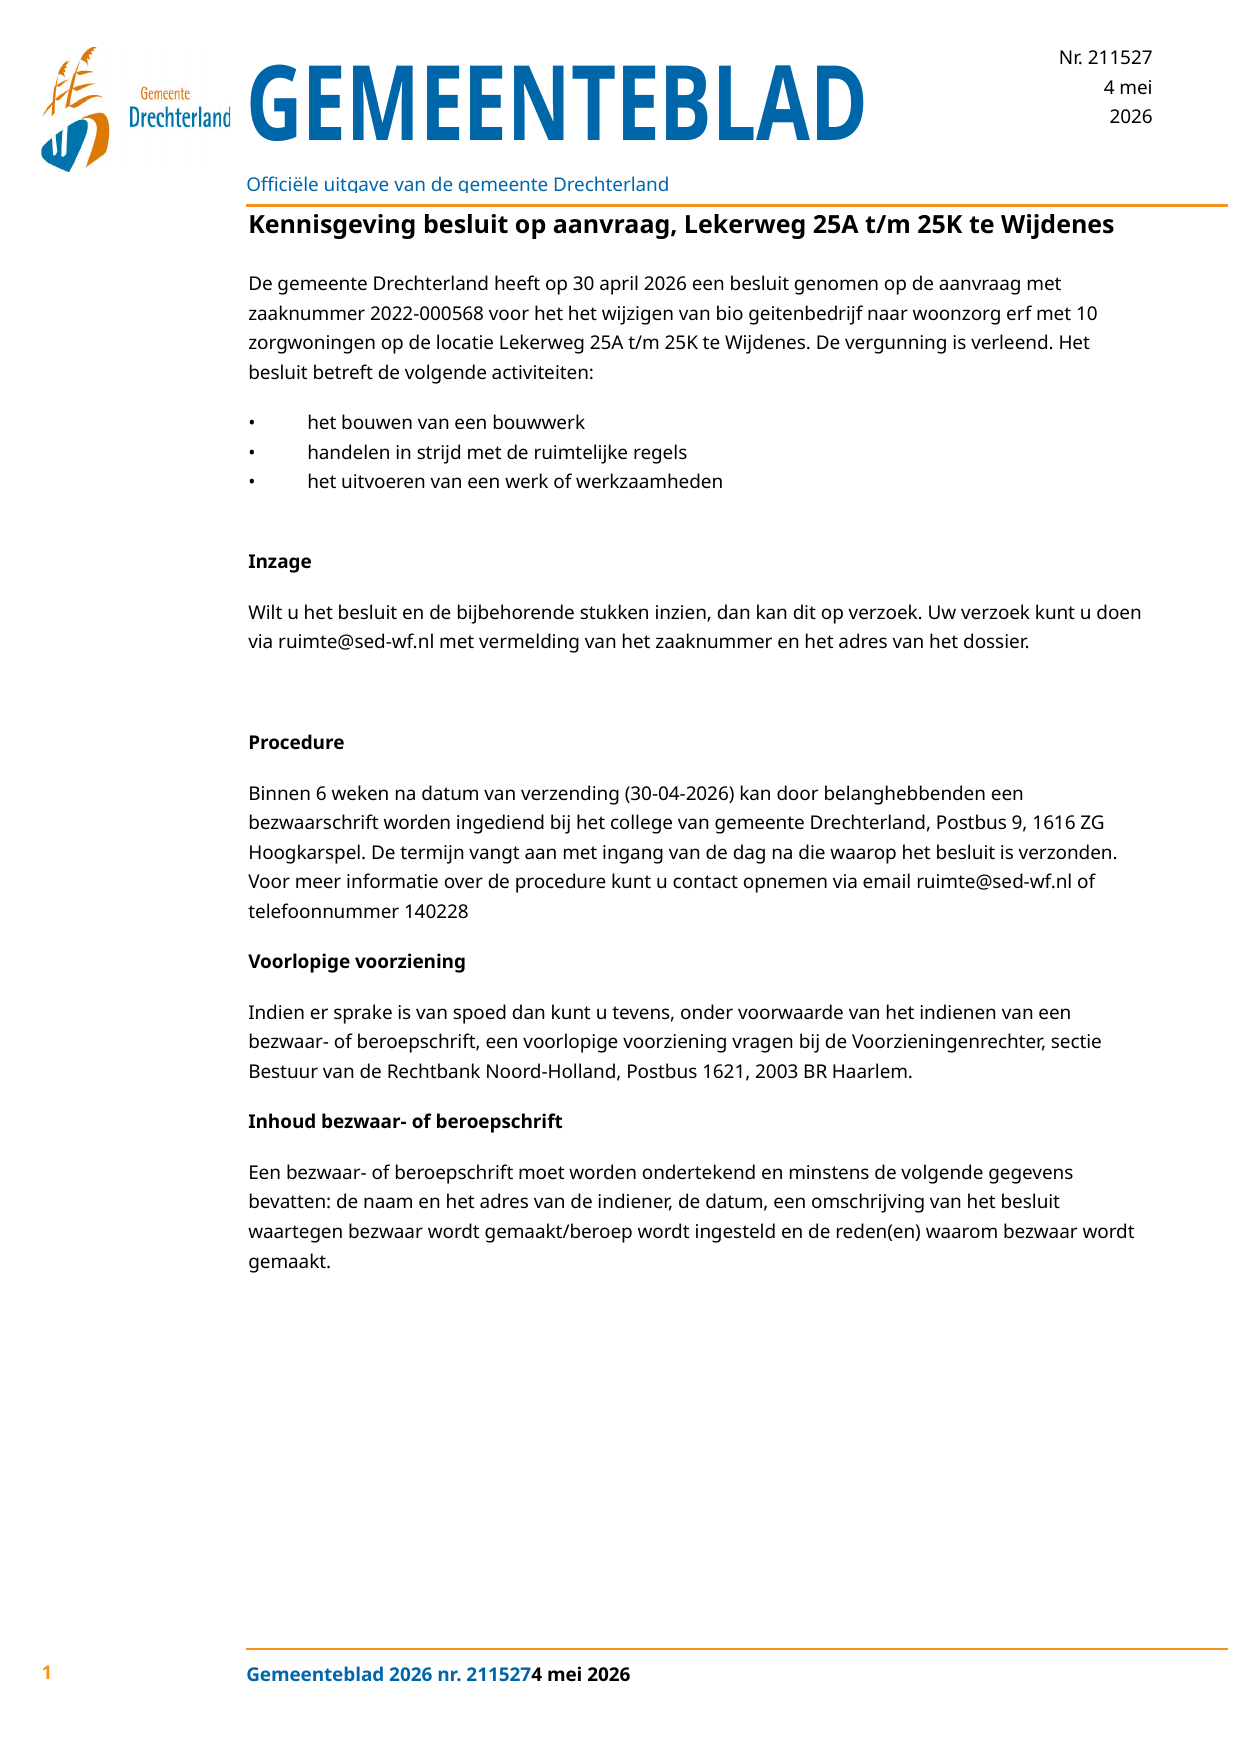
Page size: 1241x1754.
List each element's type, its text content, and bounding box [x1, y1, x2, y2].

picture [41, 47, 231, 172]
text Wilt u het besluit en de bijbehorende stukken inzien, dan kan dit op verzoek. Uw verzoek kunt u doen via ruimte@sed-wf.nl met vermelding van het zaaknummer en het adres van het dossier. [248, 599, 1152, 654]
text Een bezwaar- of beroepschrift moet worden ondertekend en minstens de volgende gegevens bevatten: de naam en het adres van de indiener, de datum, een omschrijving van het besluit waartegen bezwaar wordt gemaakt/beroep wordt ingesteld en de reden(en) waarom bezwaar wordt gemaakt. [248, 1159, 1152, 1273]
text Kennisgeving besluit op aanvraag, Lekerweg 25A t/m 25K te Wijdenes [248, 207, 1152, 241]
picture [226, 115, 231, 124]
text Binnen 6 weken na datum van verzending (30-04-2026) kan door belanghebbenden een bezwaarschrift worden ingediend bij het college van gemeente Drechterland, Postbus 9, 1616 ZG Hoogkarspel. De termijn vangt aan met ingang van de dag na die waarop het besluit is verzonden. Voor meer informatie over de procedure kunt u contact opnemen via email ruimte@sed-wf.nl of telefoonnummer 140228 [248, 780, 1152, 924]
text Inzage [248, 549, 1152, 574]
text De gemeente Drechterland heeft op 30 april 2026 een besluit genomen op de aanvraag met zaaknummer 2022-000568 voor het het wijzigen van bio geitenbedrijf naar woonzorg erf met 10 zorgwoningen op de locatie Lekerweg 25A t/m 25K te Wijdenes. De vergunning is verleend. Het besluit betreft de volgende activiteiten: [248, 270, 1152, 385]
text Inhoud bezwaar- of beroepschrift [248, 1109, 1152, 1134]
text Voorlopige voorziening [248, 949, 1152, 974]
list het bouwen van een bouwwerk [248, 409, 1152, 435]
list het uitvoeren van een werk of werkzaamheden [248, 469, 1152, 494]
list handelen in strijd met de ruimtelijke regels [248, 439, 1152, 465]
picture [41, 158, 64, 172]
text Indien er sprake is van spoed dan kunt u tevens, onder voorwaarde van het indienen van een bezwaar- of beroepschrift, een voorlopige voorziening vragen bij de Voorzieningenrechter, sectie Bestuur van de Rechtbank Noord-Holland, Postbus 1621, 2003 BR Haarlem. [248, 999, 1152, 1084]
text Procedure [248, 729, 1152, 755]
